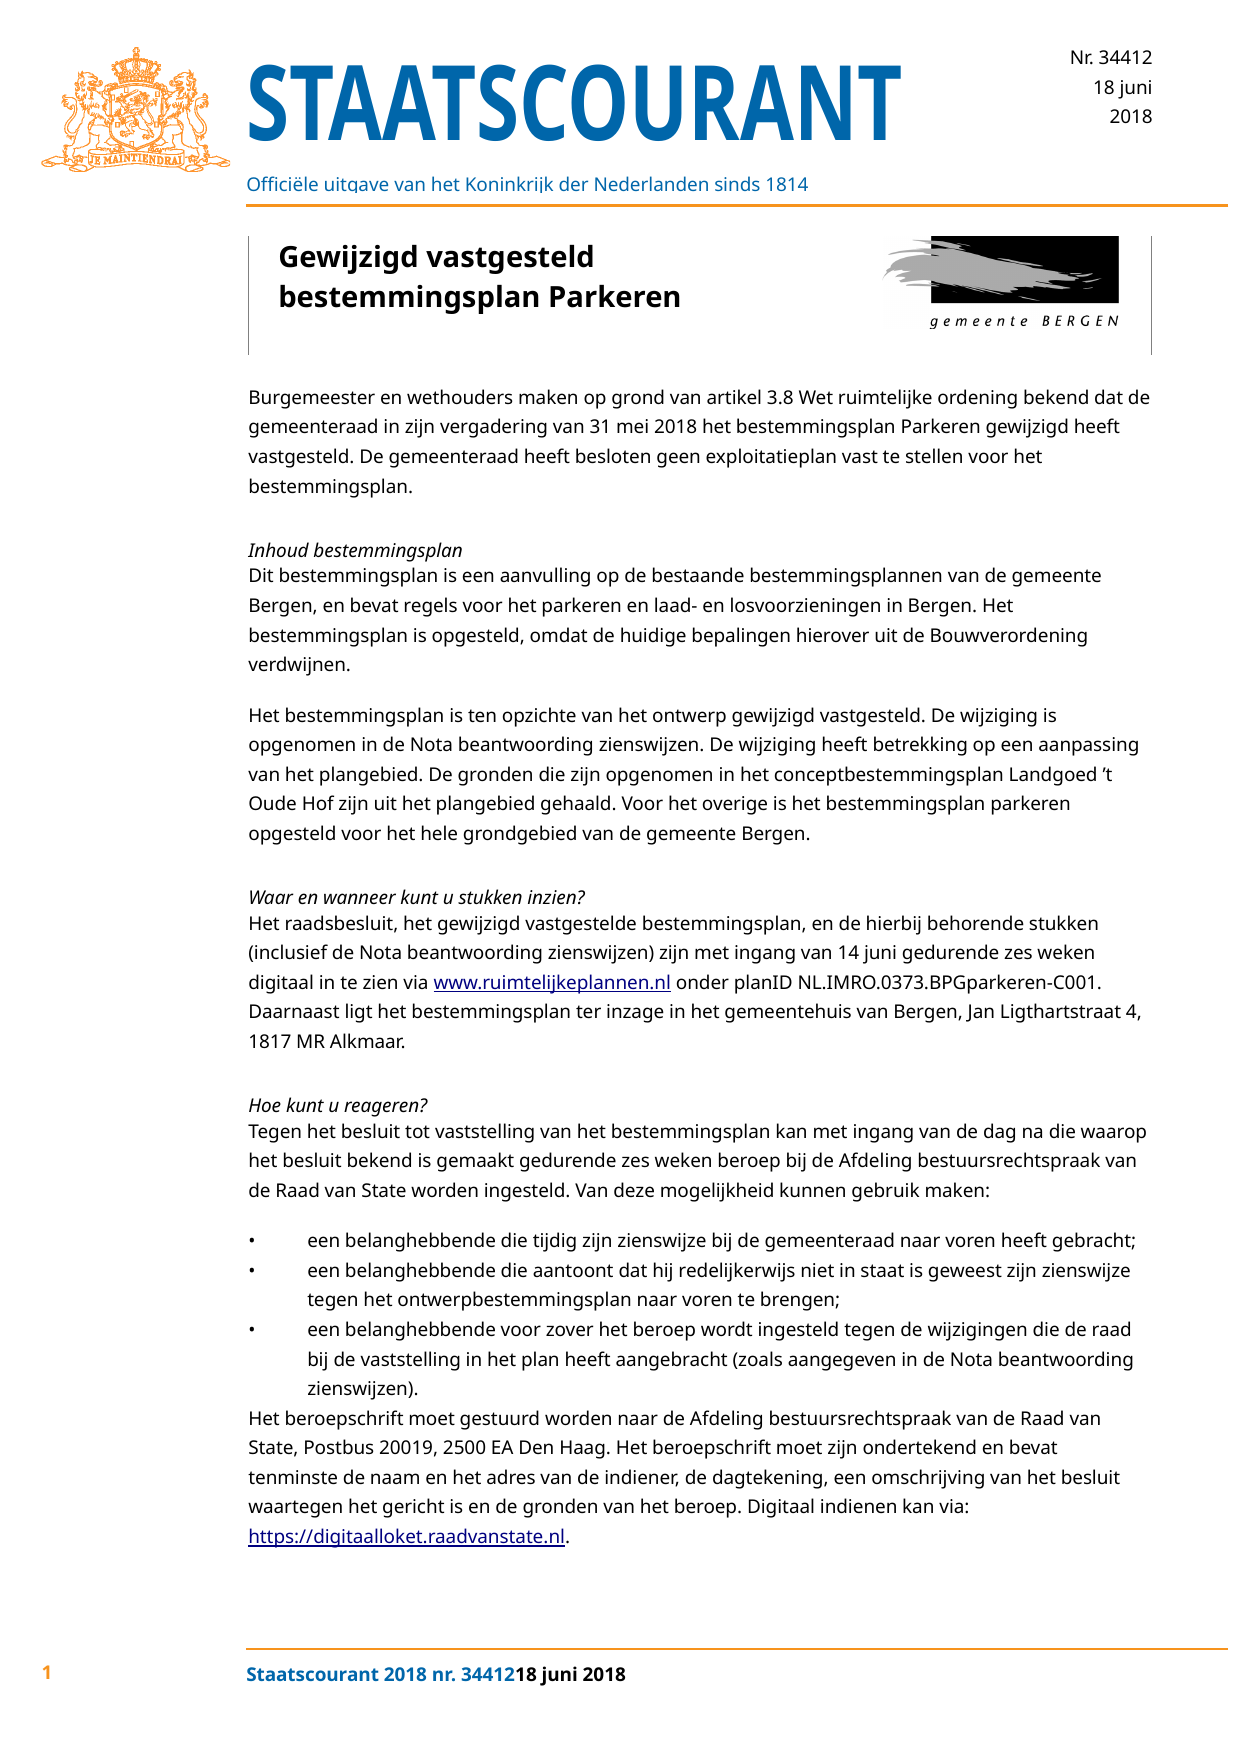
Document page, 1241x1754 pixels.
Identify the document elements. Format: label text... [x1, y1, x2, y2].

text Hoe kunt u reageren? [248, 1092, 1152, 1118]
list een belanghebbende voor zover het beroep wordt ingesteld tegen de wijzigingen die de raad bij de vaststelling in het plan heeft aangebracht (zoals aangegeven in de Nota beantwoording zienswijzen). [248, 1316, 1152, 1401]
list een belanghebbende die tijdig zijn zienswijze bij de gemeenteraad naar voren heeft gebracht; [248, 1227, 1152, 1253]
text Inhoud bestemmingsplan [248, 537, 1152, 563]
text Dit bestemmingsplan is een aanvulling op de bestaande bestemmingsplannen van de gemeente Bergen, en bevat regels voor het parkeren en laad- en losvoorzieningen in Bergen. Het bestemmingsplan is opgesteld, omdat de huidige bepalingen hierover uit de Bouwverordening verdwijnen. [248, 563, 1152, 677]
text Tegen het besluit tot vaststelling van het bestemmingsplan kan met ingang van de dag na die waarop het besluit bekend is gemaakt gedurende zes weken beroep bij de Afdeling bestuursrechtspraak van de Raad van State worden ingesteld. Van deze mogelijkheid kunnen gebruik maken: [248, 1118, 1152, 1203]
text Het raadsbesluit, het gewijzigd vastgestelde bestemmingsplan, en de hierbij behorende stukken (inclusief de Nota beantwoording zienswijzen) zijn met ingang van 14 juni gedurende zes weken digitaal in te zien via www.ruimtelijkeplannen.nl onder planID NL.IMRO.0373.BPGparkeren-C001. Daarnaast ligt het bestemmingsplan ter inzage in het gemeentehuis van Bergen, Jan Ligthartstraat 4, 1817 MR Alkmaar. [248, 910, 1152, 1054]
text Waar en wanneer kunt u stukken inzien? [248, 884, 1152, 910]
table_header Gewijzigd vastgesteld bestemmingsplan Parkeren [249, 236, 850, 355]
list een belanghebbende die aantoont dat hij redelijkerwijs niet in staat is geweest zijn zienswijze tegen het ontwerpbestemmingsplan naar voren te brengen; [248, 1257, 1152, 1312]
text Het beroepschrift moet gestuurd worden naar de Afdeling bestuursrechtspraak van de Raad van State, Postbus 20019, 2500 EA Den Haag. Het beroepschrift moet zijn ondertekend en bevat tenminste de naam en het adres van de indiener, de dagtekening, een omschrijving van het besluit waartegen het gericht is en de gronden van het beroep. Digitaal indienen kan via: https://digitaalloket.raadvanstate.nl. [248, 1405, 1152, 1549]
table_header [850, 236, 1151, 355]
picture [882, 236, 1119, 329]
text Burgemeester en wethouders maken op grond van artikel 3.8 Wet ruimtelijke ordening bekend dat de gemeenteraad in zijn vergadering van 31 mei 2018 het bestemmingsplan Parkeren gewijzigd heeft vastgesteld. De gemeenteraad heeft besloten geen exploitatieplan vast te stellen voor het bestemmingsplan. [248, 384, 1152, 499]
picture [41, 47, 231, 172]
text Het bestemmingsplan is ten opzichte van het ontwerp gewijzigd vastgesteld. De wijziging is opgenomen in de Nota beantwoording zienswijzen. De wijziging heeft betrekking op een aanpassing van het plangebied. De gronden die zijn opgenomen in het conceptbestemmingsplan Landgoed ’t Oude Hof zijn uit het plangebied gehaald. Voor het overige is het bestemmingsplan parkeren opgesteld voor het hele grondgebied van de gemeente Bergen. [248, 702, 1152, 846]
